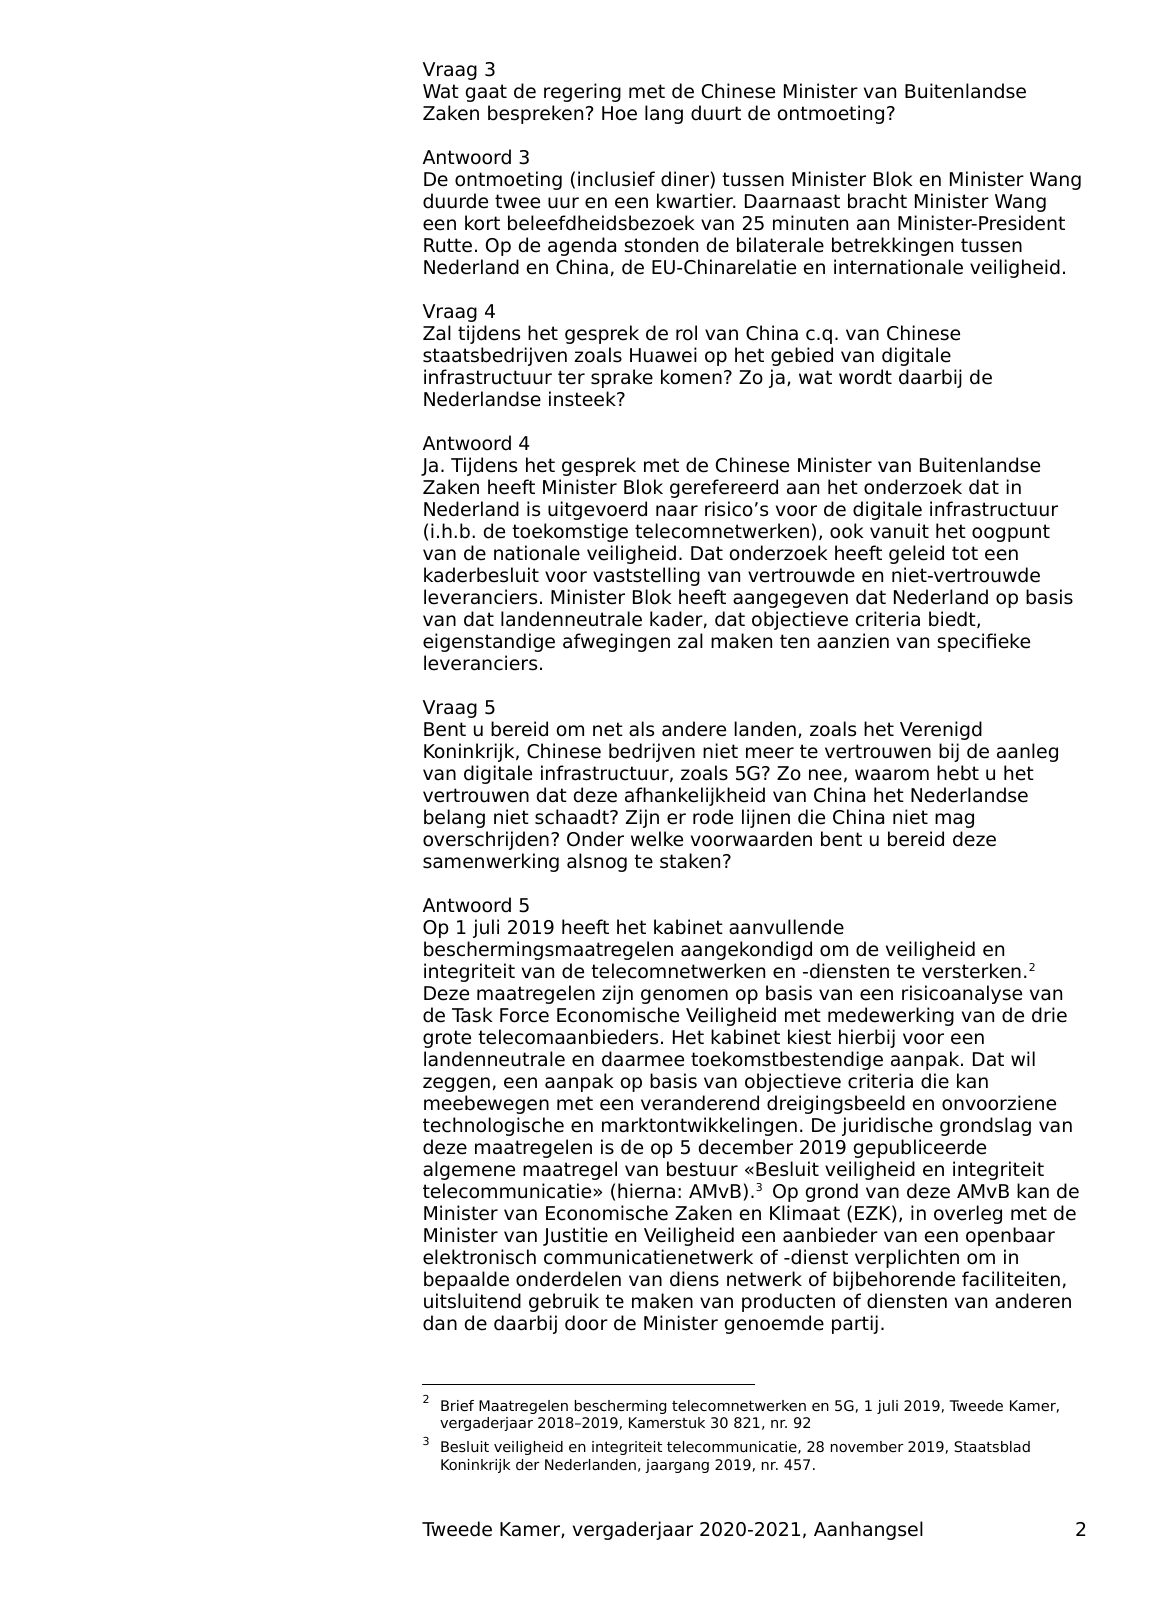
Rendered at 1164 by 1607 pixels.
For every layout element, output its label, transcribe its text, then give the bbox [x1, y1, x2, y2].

text Zal tijdens het gesprek de rol van China c.q. van Chinese staatsbedrijven zoals Huawei op het gebied van digitale infrastructuur ter sprake komen? Zo ja, wat wordt daarbij de Nederlandse insteek? [422, 323, 1087, 411]
text Wat gaat de regering met de Chinese Minister van Buitenlandse Zaken bespreken? Hoe lang duurt de ontmoeting? [422, 81, 1087, 125]
text Bent u bereid om net als andere landen, zoals het Verenigd Koninkrijk, Chinese bedrijven niet meer te vertrouwen bij de aanleg van digitale infrastructuur, zoals 5G? Zo nee, waarom hebt u het vertrouwen dat deze afhankelijkheid van China het Nederlandse belang niet schaadt? Zijn er rode lijnen die China niet mag overschrijden? Onder welke voorwaarden bent u bereid deze samenwerking alsnog te staken? [422, 719, 1087, 873]
text Antwoord 5 [422, 895, 1087, 917]
text De ontmoeting (inclusief diner) tussen Minister Blok en Minister Wang duurde twee uur en een kwartier. Daarnaast bracht Minister Wang een kort beleefdheidsbezoek van 25 minuten aan Minister-President Rutte. Op de agenda stonden de bilaterale betrekkingen tussen Nederland en China, de EU-Chinarelatie en internationale veiligheid. [422, 169, 1087, 279]
text Brief Maatregelen bescherming telecomnetwerken en 5G, 1 juli 2019, Tweede Kamer, vergaderjaar 2018–2019, Kamerstuk 30 821, nr. 92 [422, 1393, 1087, 1432]
text Antwoord 3 [422, 147, 1087, 169]
text Ja. Tijdens het gesprek met de Chinese Minister van Buitenlandse Zaken heeft Minister Blok gerefereerd aan het onderzoek dat in Nederland is uitgevoerd naar risico’s voor de digitale infrastructuur (i.h.b. de toekomstige telecomnetwerken), ook vanuit het oogpunt van de nationale veiligheid. Dat onderzoek heeft geleid tot een kaderbesluit voor vaststelling van vertrouwde en niet-vertrouwde leveranciers. Minister Blok heeft aangegeven dat Nederland op basis van dat landenneutrale kader, dat objectieve criteria biedt, eigenstandige afwegingen zal maken ten aanzien van specifieke leveranciers. [422, 455, 1087, 675]
text Vraag 5 [422, 697, 1087, 719]
text Antwoord 4 [422, 433, 1087, 455]
text Vraag 4 [422, 301, 1087, 323]
text Vraag 3 [422, 59, 1087, 81]
text Besluit veiligheid en integriteit telecommunicatie, 28 november 2019, Staatsblad Koninkrijk der Nederlanden, jaargang 2019, nr. 457. [422, 1435, 1087, 1474]
text Op 1 juli 2019 heeft het kabinet aanvullende beschermingsmaatregelen aangekondigd om de veiligheid en integriteit van de telecomnetwerken en -diensten te versterken. Deze maatregelen zijn genomen op basis van een risicoanalyse van de Task Force Economische Veiligheid met medewerking van de drie grote telecomaanbieders. Het kabinet kiest hierbij voor een landenneutrale en daarmee toekomstbestendige aanpak. Dat wil zeggen, een aanpak op basis van objectieve criteria die kan meebewegen met een veranderend dreigingsbeeld en onvoorziene technologische en marktontwikkelingen. De juridische grondslag van deze maatregelen is de op 5 december 2019 gepubliceerde algemene maatregel van bestuur «Besluit veiligheid en integriteit telecommunicatie» (hierna: AMvB). Op grond van deze AMvB kan de Minister van Economische Zaken en Klimaat (EZK), in overleg met de Minister van Justitie en Veiligheid een aanbieder van een openbaar elektronisch communicatienetwerk of -dienst verplichten om in bepaalde onderdelen van diens netwerk of bijbehorende faciliteiten, uitsluitend gebruik te maken van producten of diensten van anderen dan de daarbij door de Minister genoemde partij. [422, 917, 1087, 1335]
